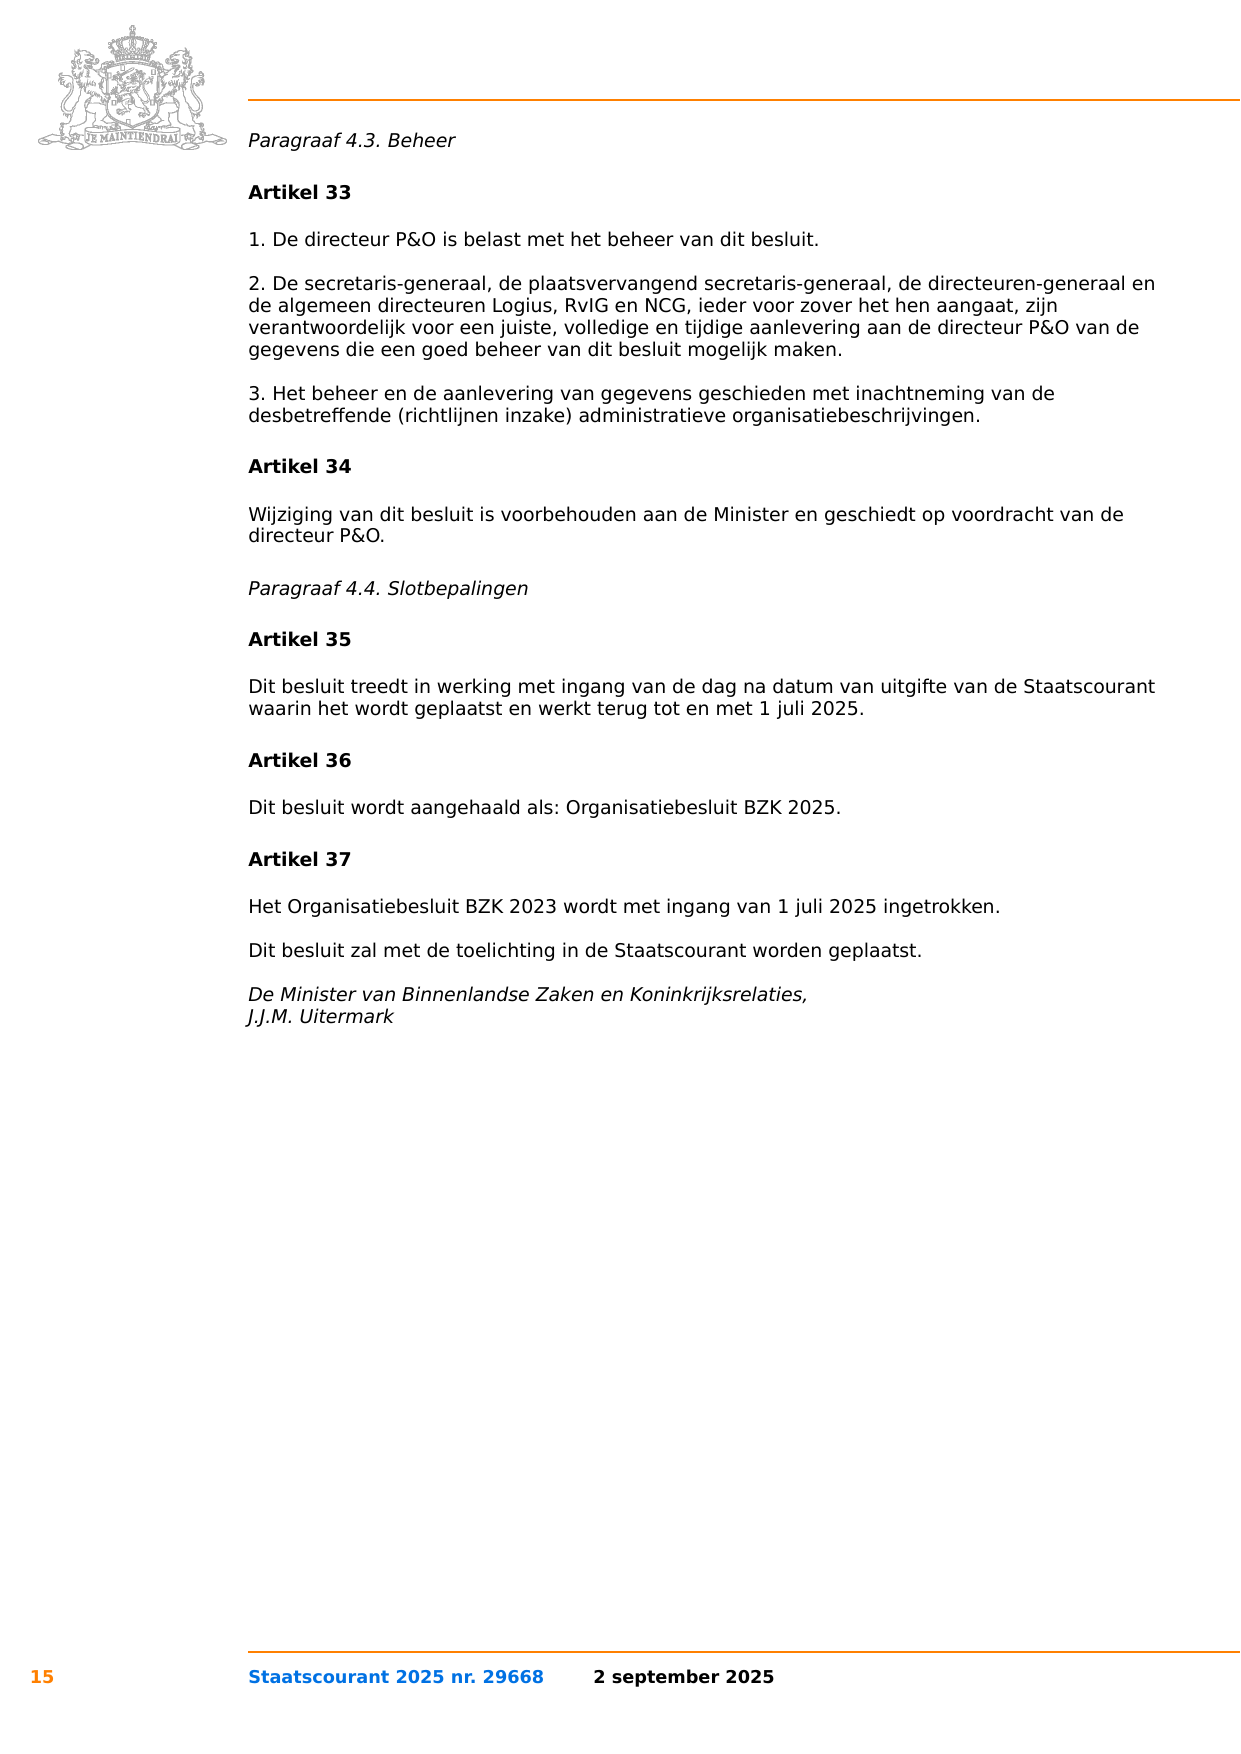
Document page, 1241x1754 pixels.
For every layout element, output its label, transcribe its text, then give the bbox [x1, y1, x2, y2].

subtitle Paragraaf 4.4. Slotbepalingen [248, 577, 1163, 599]
subtitle Artikel 35 [248, 629, 1163, 651]
text 3. Het beheer en de aanlevering van gegevens geschieden met inachtneming van de desbetreffende (richtlijnen inzake) administratieve organisatiebeschrijvingen. [248, 382, 1163, 426]
text Dit besluit zal met de toelichting in de Staatscourant worden geplaatst. [248, 940, 1163, 962]
subtitle Artikel 37 [248, 849, 1163, 871]
picture [38, 25, 227, 150]
text Het Organisatiebesluit BZK 2023 wordt met ingang van 1 juli 2025 ingetrokken. [248, 896, 1163, 918]
subtitle Artikel 33 [248, 182, 1163, 204]
subtitle Paragraaf 4.3. Beheer [248, 130, 1163, 152]
text 2. De secretaris-generaal, de plaatsvervangend secretaris-generaal, de directeuren-generaal en de algemeen directeuren Logius, RvIG en NCG, ieder voor zover het hen aangaat, zijn verantwoordelijk voor een juiste, volledige en tijdige aanlevering aan de directeur P&O van de gegevens die een goed beheer van dit besluit mogelijk maken. [248, 273, 1163, 361]
text 1. De directeur P&O is belast met het beheer van dit besluit. [248, 229, 1163, 251]
subtitle Artikel 36 [248, 750, 1163, 772]
text Dit besluit treedt in werking met ingang van de dag na datum van uitgifte van de Staatscourant waarin het wordt geplaatst en werkt terug tot en met 1 juli 2025. [248, 676, 1163, 720]
text Dit besluit wordt aangehaald als: Organisatiebesluit BZK 2025. [248, 797, 1163, 819]
subtitle Artikel 34 [248, 456, 1163, 478]
text Wijziging van dit besluit is voorbehouden aan de Minister en geschiedt op voordracht van de directeur P&O. [248, 503, 1163, 547]
text De Minister van Binnenlandse Zaken en Koninkrijksrelaties, J.J.M. Uitermark [248, 984, 1163, 1028]
